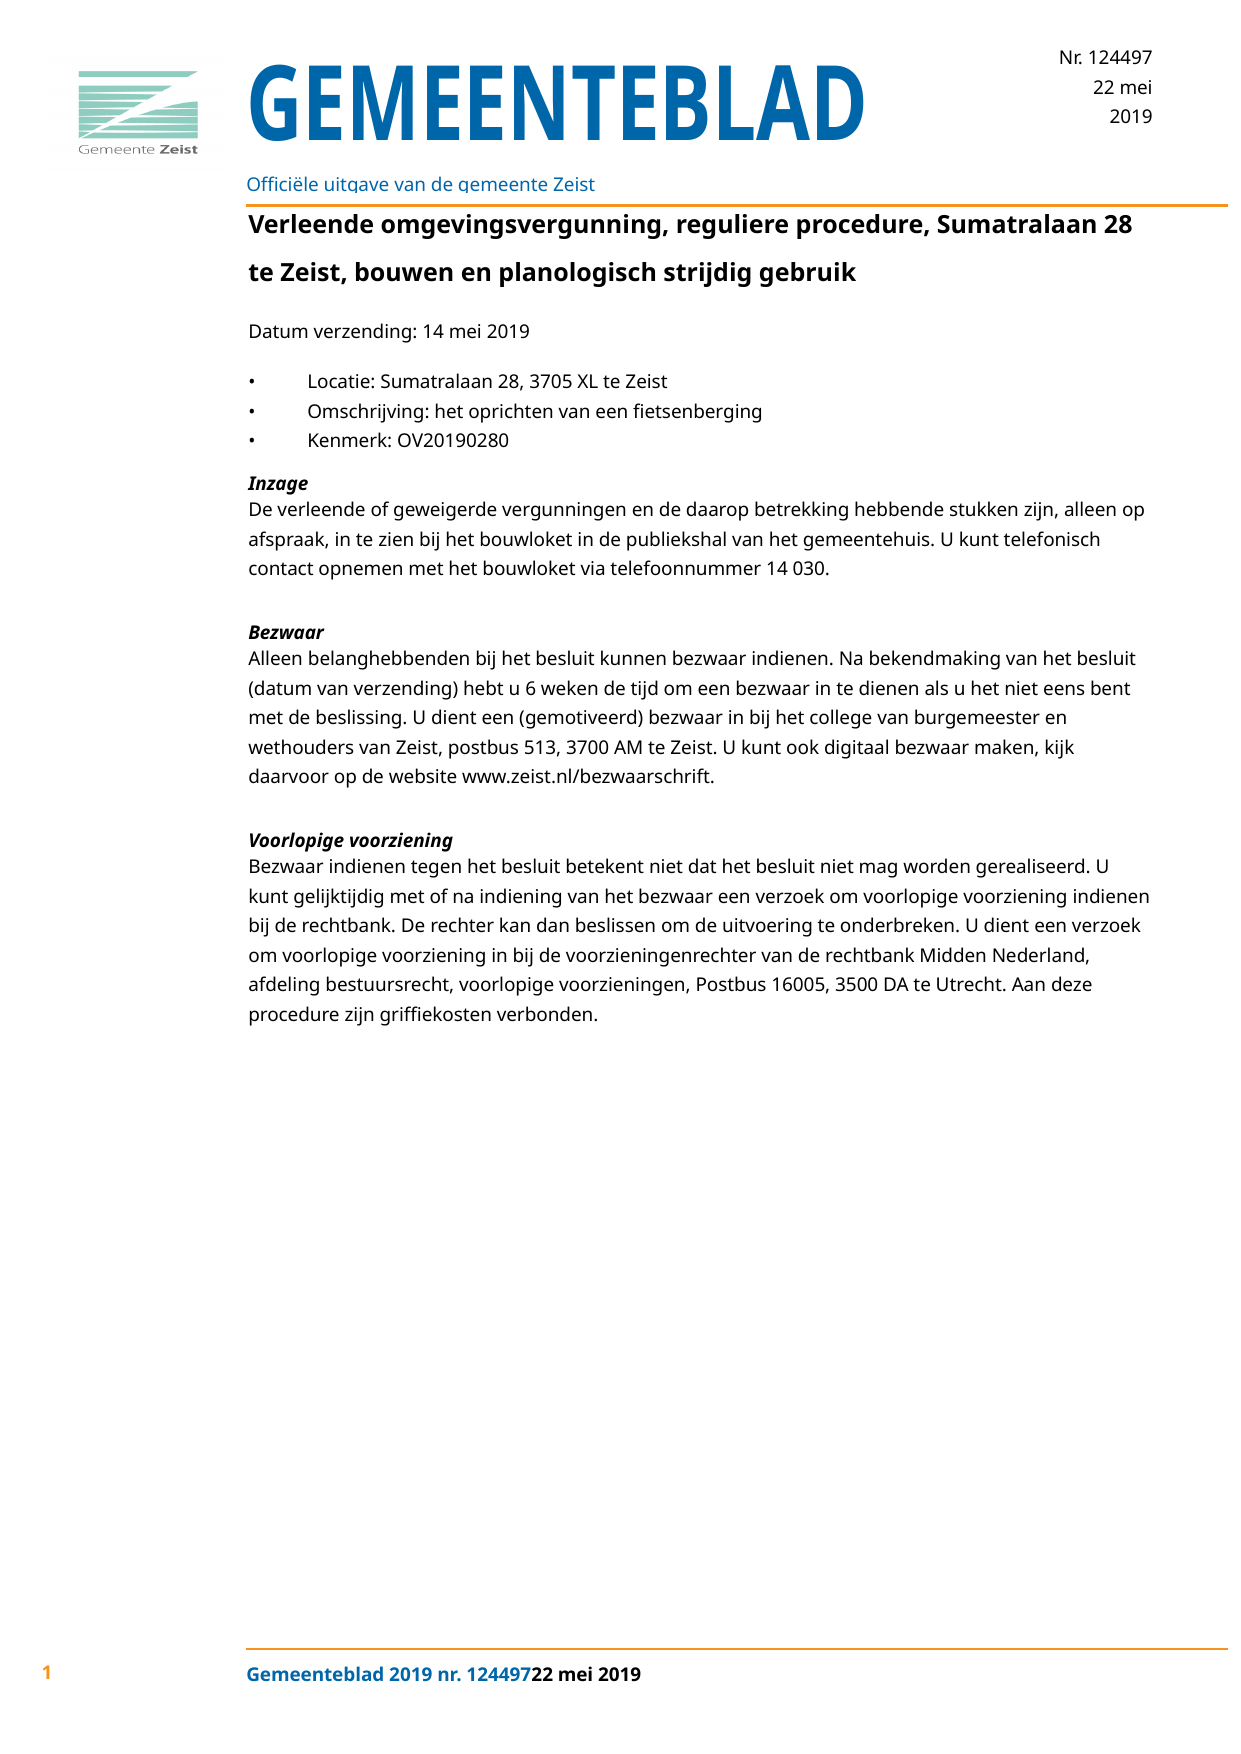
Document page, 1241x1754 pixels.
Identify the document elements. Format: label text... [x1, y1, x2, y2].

text Voorlopige voorziening [248, 827, 1152, 853]
list Locatie: Sumatralaan 28, 3705 XL te Zeist [248, 368, 1152, 394]
list Omschrijving: het oprichten van een fietsenberging [248, 398, 1152, 424]
picture [41, 47, 231, 172]
text Verleende omgevingsvergunning, reguliere procedure, Sumatralaan 28 te Zeist, bouwen en planologisch strijdig gebruik [248, 207, 1152, 288]
text Inzage [248, 471, 1152, 496]
text Bezwaar [248, 619, 1152, 645]
text Datum verzending: 14 mei 2019 [248, 318, 1152, 344]
list Kenmerk: OV20190280 [248, 427, 1152, 453]
text Bezwaar indienen tegen het besluit betekent niet dat het besluit niet mag worden gerealiseerd. U kunt gelijktijdig met of na indiening van het bezwaar een verzoek om voorlopige voorziening indienen bij de rechtbank. De rechter kan dan beslissen om de uitvoering te onderbreken. U dient een verzoek om voorlopige voorziening in bij de voorzieningenrechter van de rechtbank Midden Nederland, afdeling bestuursrecht, voorlopige voorzieningen, Postbus 16005, 3500 DA te Utrecht. Aan deze procedure zijn griffiekosten verbonden. [248, 853, 1152, 1027]
text Alleen belanghebbenden bij het besluit kunnen bezwaar indienen. Na bekendmaking van het besluit (datum van verzending) hebt u 6 weken de tijd om een bezwaar in te dienen als u het niet eens bent met de beslissing. U dient een (gemotiveerd) bezwaar in bij het college van burgemeester en wethouders van Zeist, postbus 513, 3700 AM te Zeist. U kunt ook digitaal bezwaar maken, kijk daarvoor op de website www.zeist.nl/bezwaarschrift. [248, 645, 1152, 789]
text De verleende of geweigerde vergunningen en de daarop betrekking hebbende stukken zijn, alleen op afspraak, in te zien bij het bouwloket in de publiekshal van het gemeentehuis. U kunt telefonisch contact opnemen met het bouwloket via telefoonnummer 14 030. [248, 496, 1152, 581]
